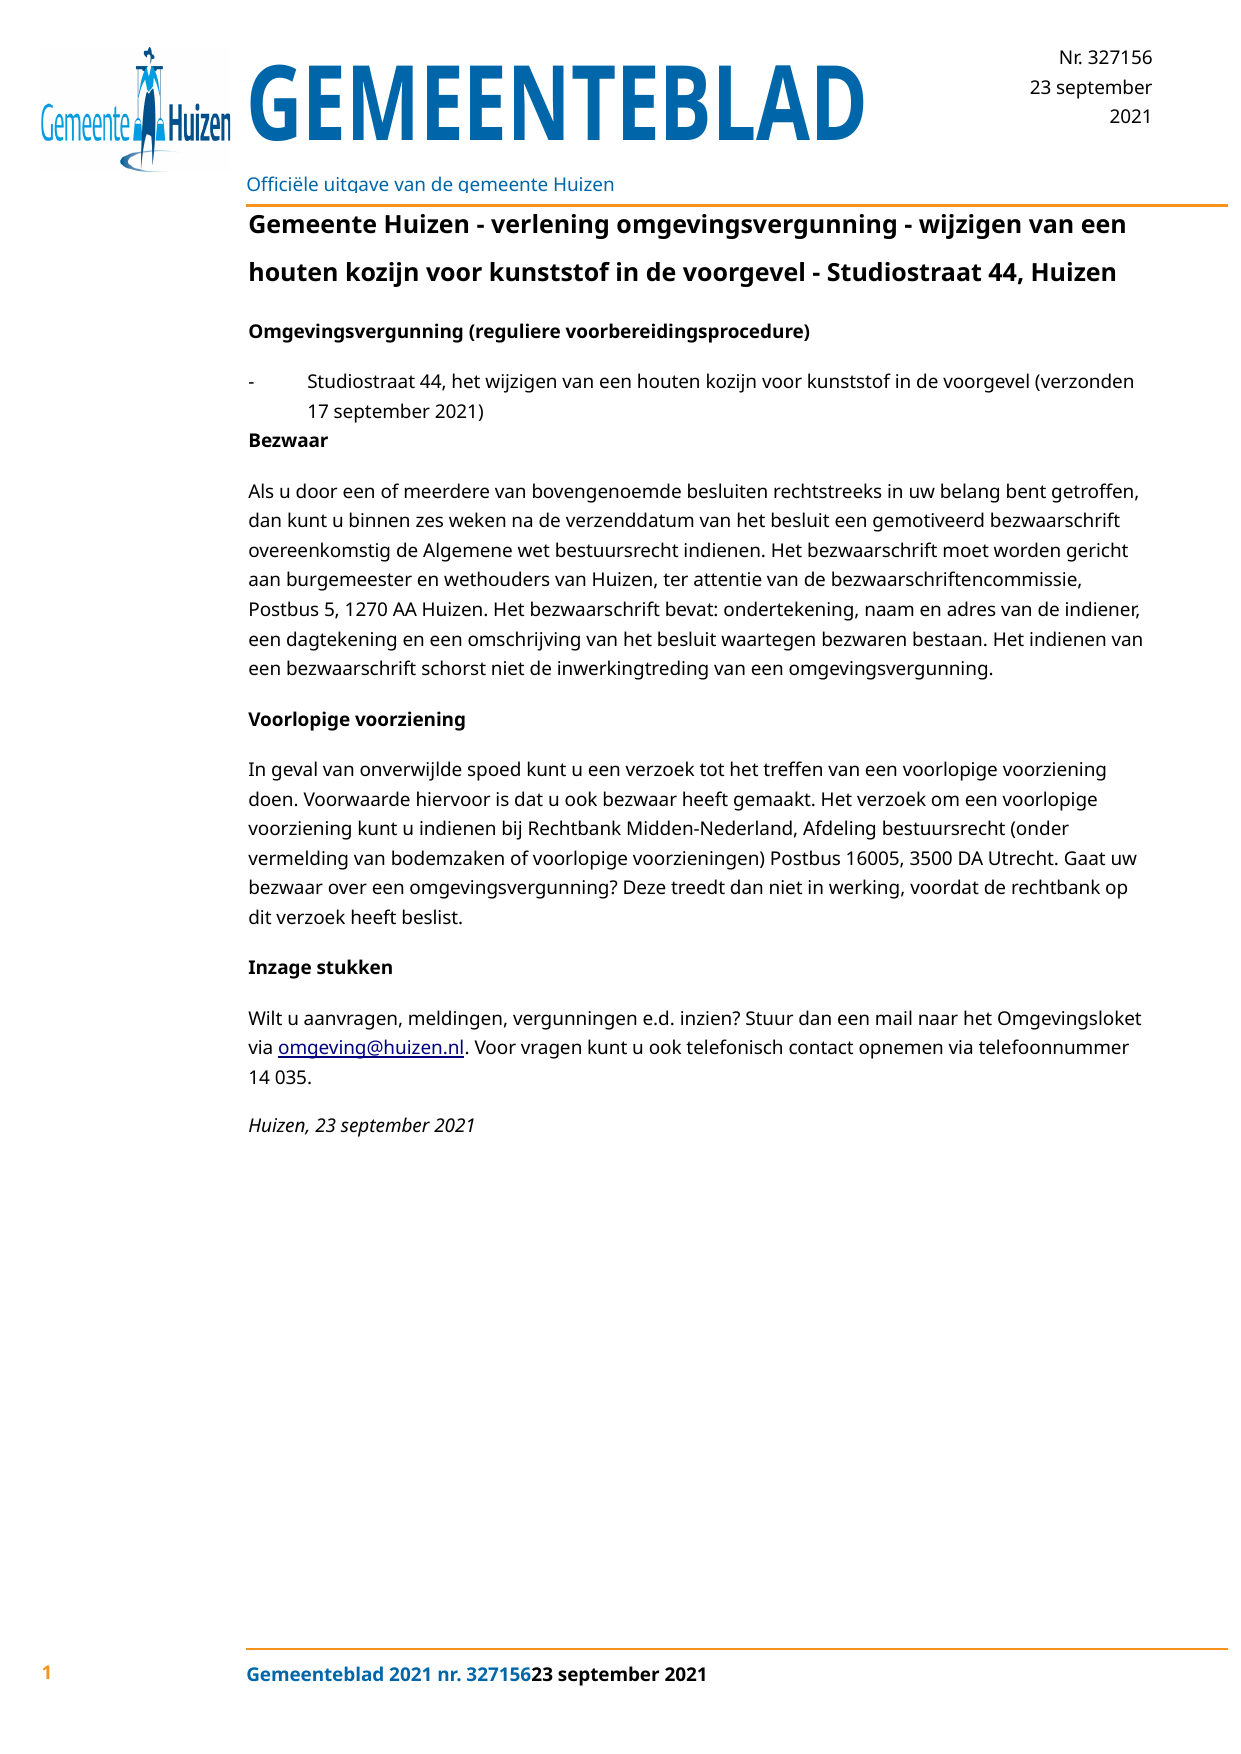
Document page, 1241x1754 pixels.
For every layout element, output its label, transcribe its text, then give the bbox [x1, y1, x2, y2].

text Voorlopige voorziening [248, 706, 1152, 732]
picture [41, 47, 231, 172]
text Bezwaar [248, 427, 1152, 453]
text In geval van onverwijlde spoed kunt u een verzoek tot het treffen van een voorlopige voorziening doen. Voorwaarde hiervoor is dat u ook bezwaar heeft gemaakt. Het verzoek om een voorlopige voorziening kunt u indienen bij Rechtbank Midden-Nederland, Afdeling bestuursrecht (onder vermelding van bodemzaken of voorlopige voorzieningen) Postbus 16005, 3500 DA Utrecht. Gaat uw bezwaar over een omgevingsvergunning? Deze treedt dan niet in werking, voordat de rechtbank op dit verzoek heeft beslist. [248, 756, 1152, 930]
text Inzage stukken [248, 954, 1152, 980]
text Gemeente Huizen - verlening omgevingsvergunning - wijzigen van een houten kozijn voor kunststof in de voorgevel - Studiostraat 44, Huizen [248, 207, 1152, 288]
text Wilt u aanvragen, meldingen, vergunningen e.d. inzien? Stuur dan een mail naar het Omgevingsloket via omgeving@huizen.nl. Voor vragen kunt u ook telefonisch contact opnemen via telefoonnummer 14 035. [248, 1005, 1152, 1090]
text Als u door een of meerdere van bovengenoemde besluiten rechtstreeks in uw belang bent getroffen, dan kunt u binnen zes weken na de verzenddatum van het besluit een gemotiveerd bezwaarschrift overeenkomstig de Algemene wet bestuursrecht indienen. Het bezwaarschrift moet worden gericht aan burgemeester en wethouders van Huizen, ter attentie van de bezwaarschriftencommissie, Postbus 5, 1270 AA Huizen. Het bezwaarschrift bevat: ondertekening, naam en adres van de indiener, een dagtekening en een omschrijving van het besluit waartegen bezwaren bestaan. Het indienen van een bezwaarschrift schorst niet de inwerkingtreding van een omgevingsvergunning. [248, 478, 1152, 681]
text Omgevingsvergunning (reguliere voorbereidingsprocedure) [248, 318, 1152, 344]
list Studiostraat 44, het wijzigen van een houten kozijn voor kunststof in de voorgevel (verzonden 17 september 2021) [248, 368, 1152, 424]
text Huizen, 23 september 2021 [248, 1112, 1152, 1138]
